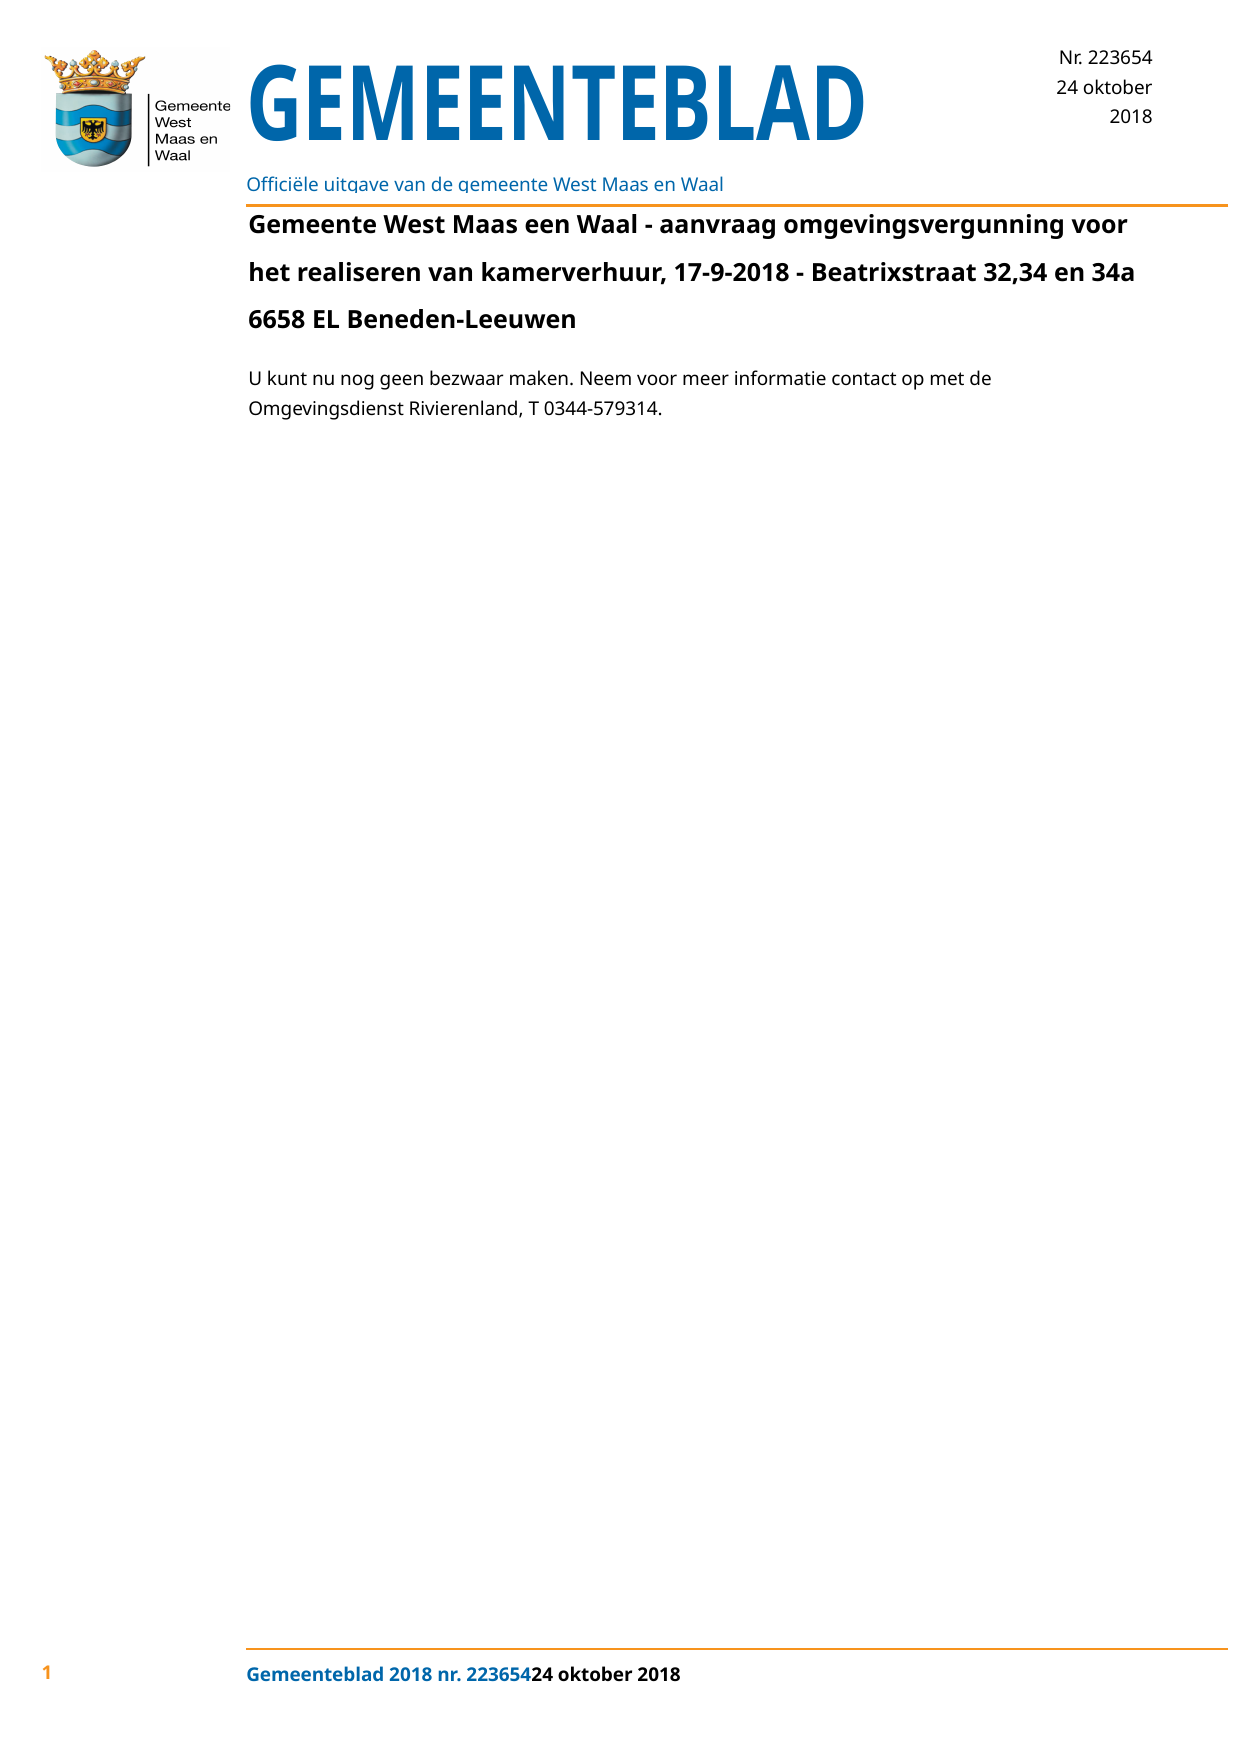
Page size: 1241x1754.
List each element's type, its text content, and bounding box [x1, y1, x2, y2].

picture [41, 47, 231, 172]
text U kunt nu nog geen bezwaar maken. Neem voor meer informatie contact op met de Omgevingsdienst Rivierenland, T 0344-579314. [248, 366, 1152, 421]
text Gemeente West Maas een Waal - aanvraag omgevingsvergunning voor het realiseren van kamerverhuur, 17-9-2018 - Beatrixstraat 32,34 en 34a 6658 EL Beneden-Leeuwen [248, 207, 1152, 336]
